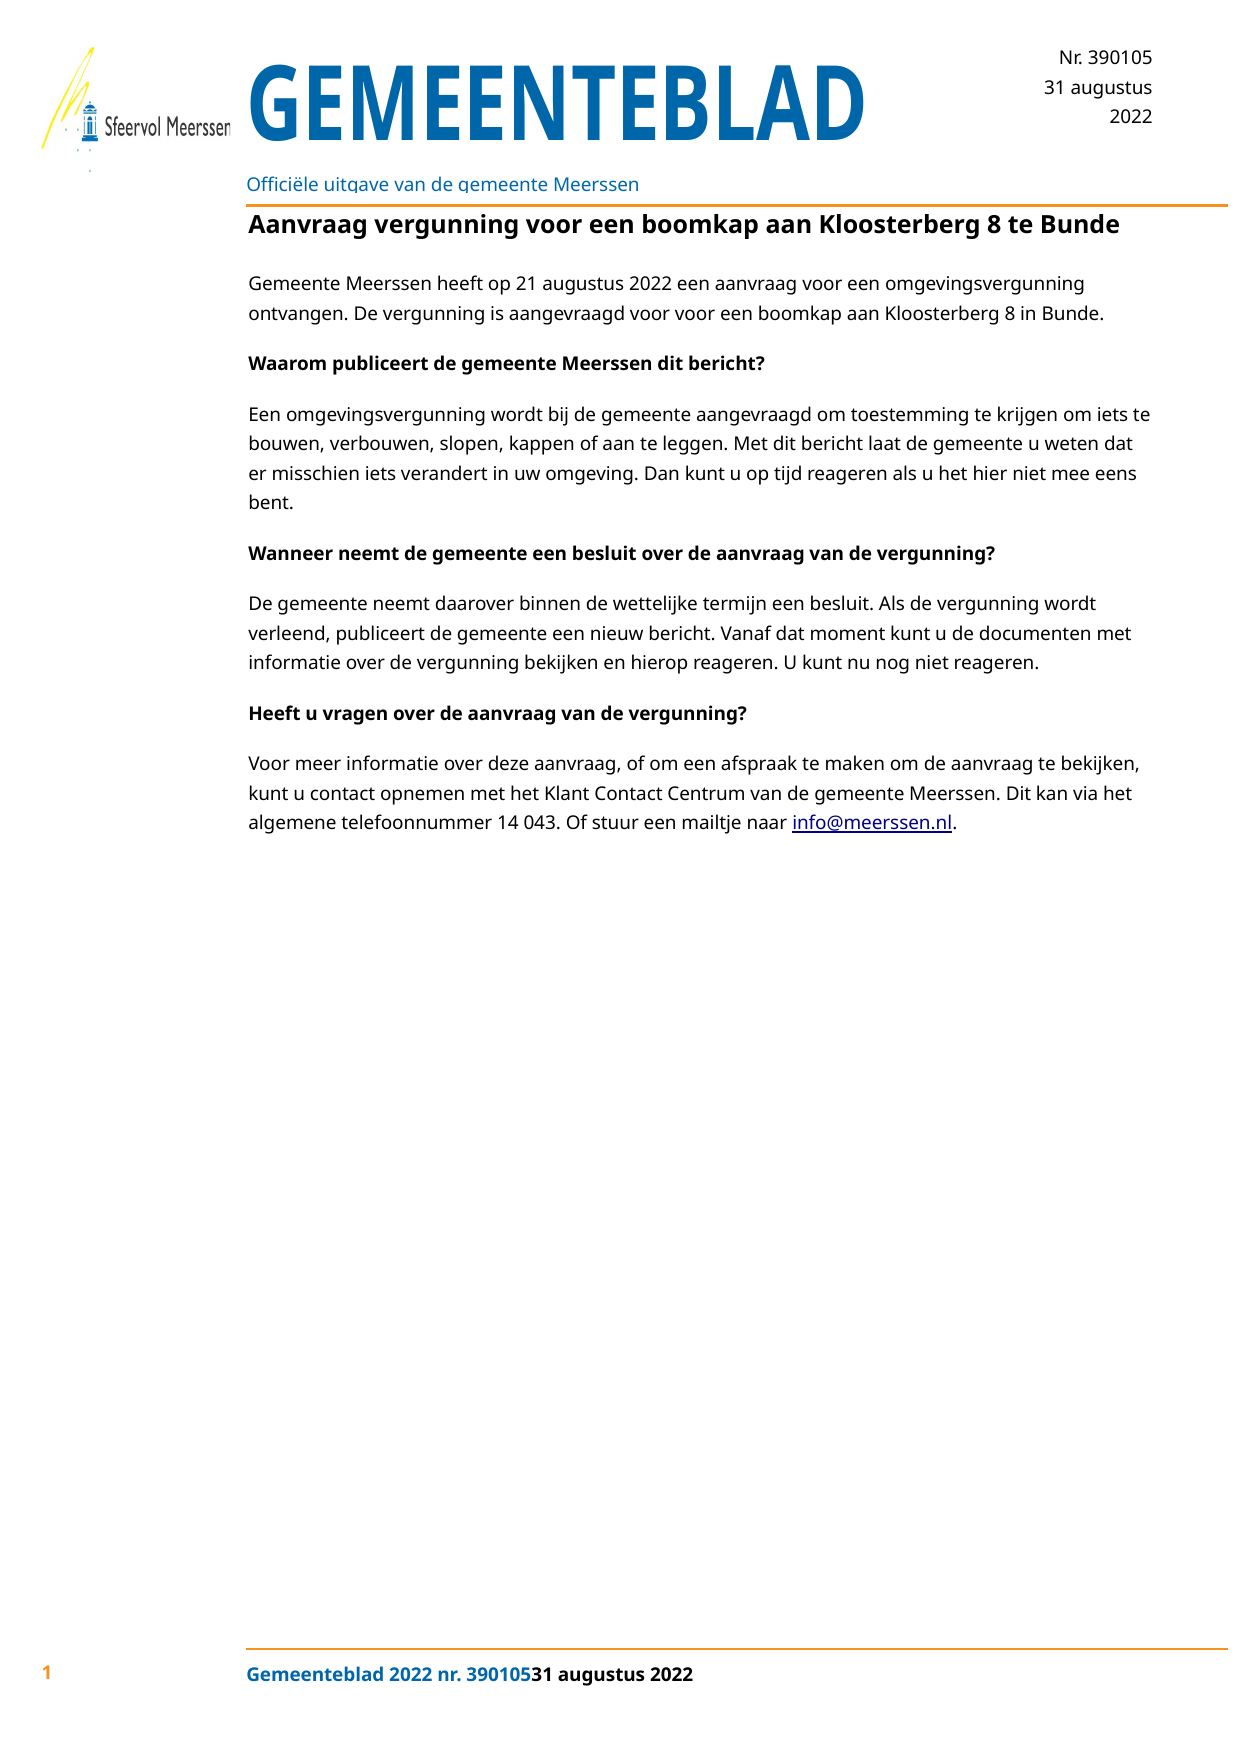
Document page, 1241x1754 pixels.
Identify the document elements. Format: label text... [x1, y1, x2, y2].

picture [41, 47, 231, 172]
text Heeft u vragen over de aanvraag van de vergunning? [248, 700, 1152, 726]
text Wanneer neemt de gemeente een besluit over de aanvraag van de vergunning? [248, 540, 1152, 566]
text Een omgevingsvergunning wordt bij de gemeente aangevraagd om toestemming te krijgen om iets te bouwen, verbouwen, slopen, kappen of aan te leggen. Met dit bericht laat de gemeente u weten dat er misschien iets verandert in uw omgeving. Dan kunt u op tijd reageren als u het hier niet mee eens bent. [248, 401, 1152, 515]
text Voor meer informatie over deze aanvraag, of om een afspraak te maken om de aanvraag te bekijken, kunt u contact opnemen met het Klant Contact Centrum van de gemeente Meerssen. Dit kan via het algemene telefoonnummer 14 043. Of stuur een mailtje naar info@meerssen.nl. [248, 750, 1152, 835]
text Gemeente Meerssen heeft op 21 augustus 2022 een aanvraag voor een omgevingsvergunning ontvangen. De vergunning is aangevraagd voor voor een boomkap aan Kloosterberg 8 in Bunde. [248, 270, 1152, 326]
text Waarom publiceert de gemeente Meerssen dit bericht? [248, 350, 1152, 376]
text Aanvraag vergunning voor een boomkap aan Kloosterberg 8 te Bunde [248, 207, 1152, 241]
text De gemeente neemt daarover binnen de wettelijke termijn een besluit. Als de vergunning wordt verleend, publiceert de gemeente een nieuw bericht. Vanaf dat moment kunt u de documenten met informatie over de vergunning bekijken en hierop reageren. U kunt nu nog niet reageren. [248, 590, 1152, 675]
